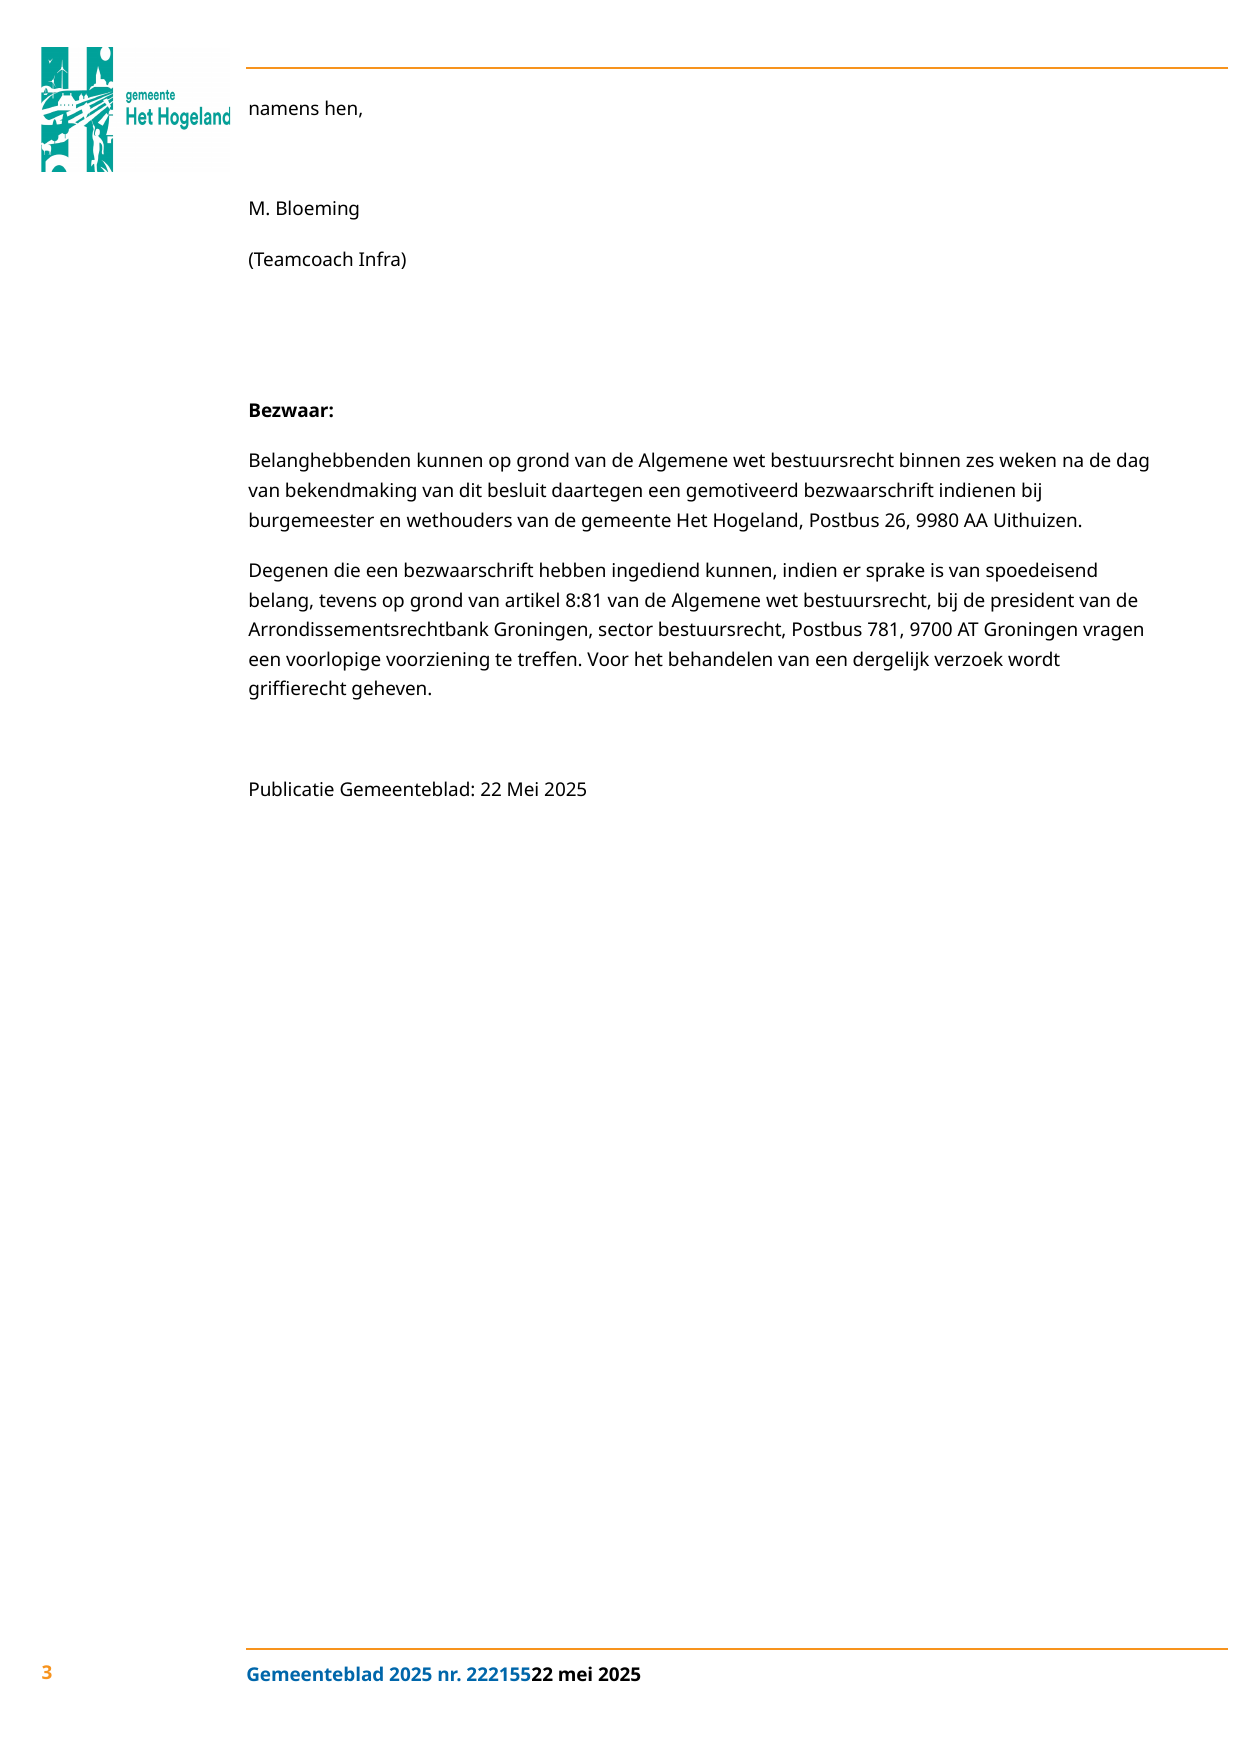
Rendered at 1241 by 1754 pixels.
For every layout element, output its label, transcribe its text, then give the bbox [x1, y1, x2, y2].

text Bezwaar: [248, 397, 1152, 423]
text (Teamcoach Infra) [248, 246, 1152, 272]
text namens hen, [248, 95, 1152, 121]
text Degenen die een bezwaarschrift hebben ingediend kunnen, indien er sprake is van spoedeisend belang, tevens op grond van artikel 8:81 van de Algemene wet bestuursrecht, bij de president van de Arrondissementsrechtbank Groningen, sector bestuursrecht, Postbus 781, 9700 AT Groningen vragen een voorlopige voorziening te treffen. Voor het behandelen van een dergelijk verzoek wordt griffierecht geheven. [248, 557, 1152, 701]
picture [41, 47, 231, 172]
text Publicatie Gemeenteblad: 22 Mei 2025 [248, 776, 1152, 802]
text M. Bloeming [248, 196, 1152, 221]
text Belanghebbenden kunnen op grond van de Algemene wet bestuursrecht binnen zes weken na de dag van bekendmaking van dit besluit daartegen een gemotiveerd bezwaarschrift indienen bij burgemeester en wethouders van de gemeente Het Hogeland, Postbus 26, 9980 AA Uithuizen. [248, 448, 1152, 533]
